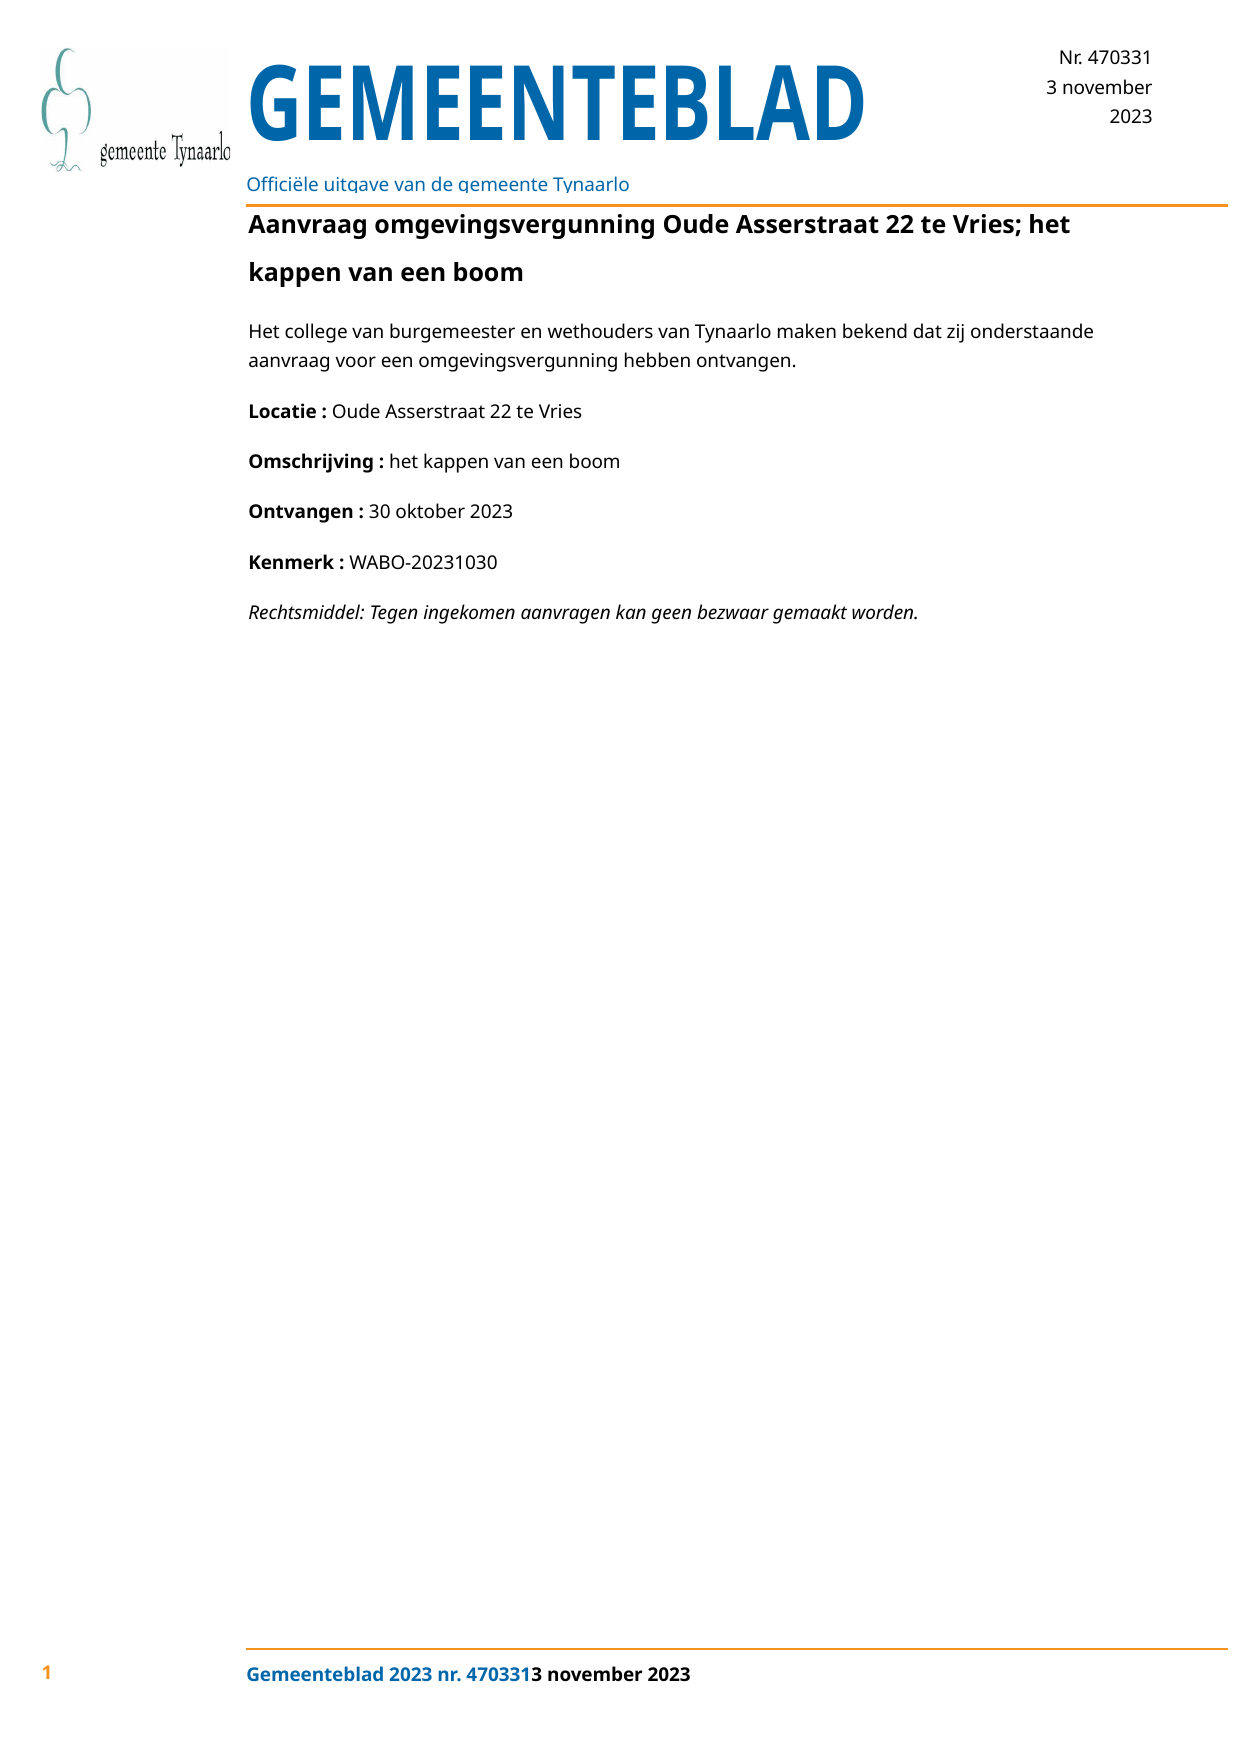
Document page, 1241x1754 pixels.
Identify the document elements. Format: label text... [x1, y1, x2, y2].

text Het college van burgemeester en wethouders van Tynaarlo maken bekend dat zij onderstaande aanvraag voor een omgevingsvergunning hebben ontvangen. [248, 318, 1152, 373]
picture [41, 47, 231, 172]
text Locatie : Oude Asserstraat 22 te Vries [248, 398, 1152, 424]
text Aanvraag omgevingsvergunning Oude Asserstraat 22 te Vries; het kappen van een boom [248, 207, 1152, 288]
text Omschrijving : het kappen van een boom [248, 448, 1152, 474]
text Ontvangen : 30 oktober 2023 [248, 499, 1152, 524]
text Kenmerk : WABO-20231030 [248, 549, 1152, 575]
text Rechtsmiddel: Tegen ingekomen aanvragen kan geen bezwaar gemaakt worden. [248, 599, 1152, 625]
